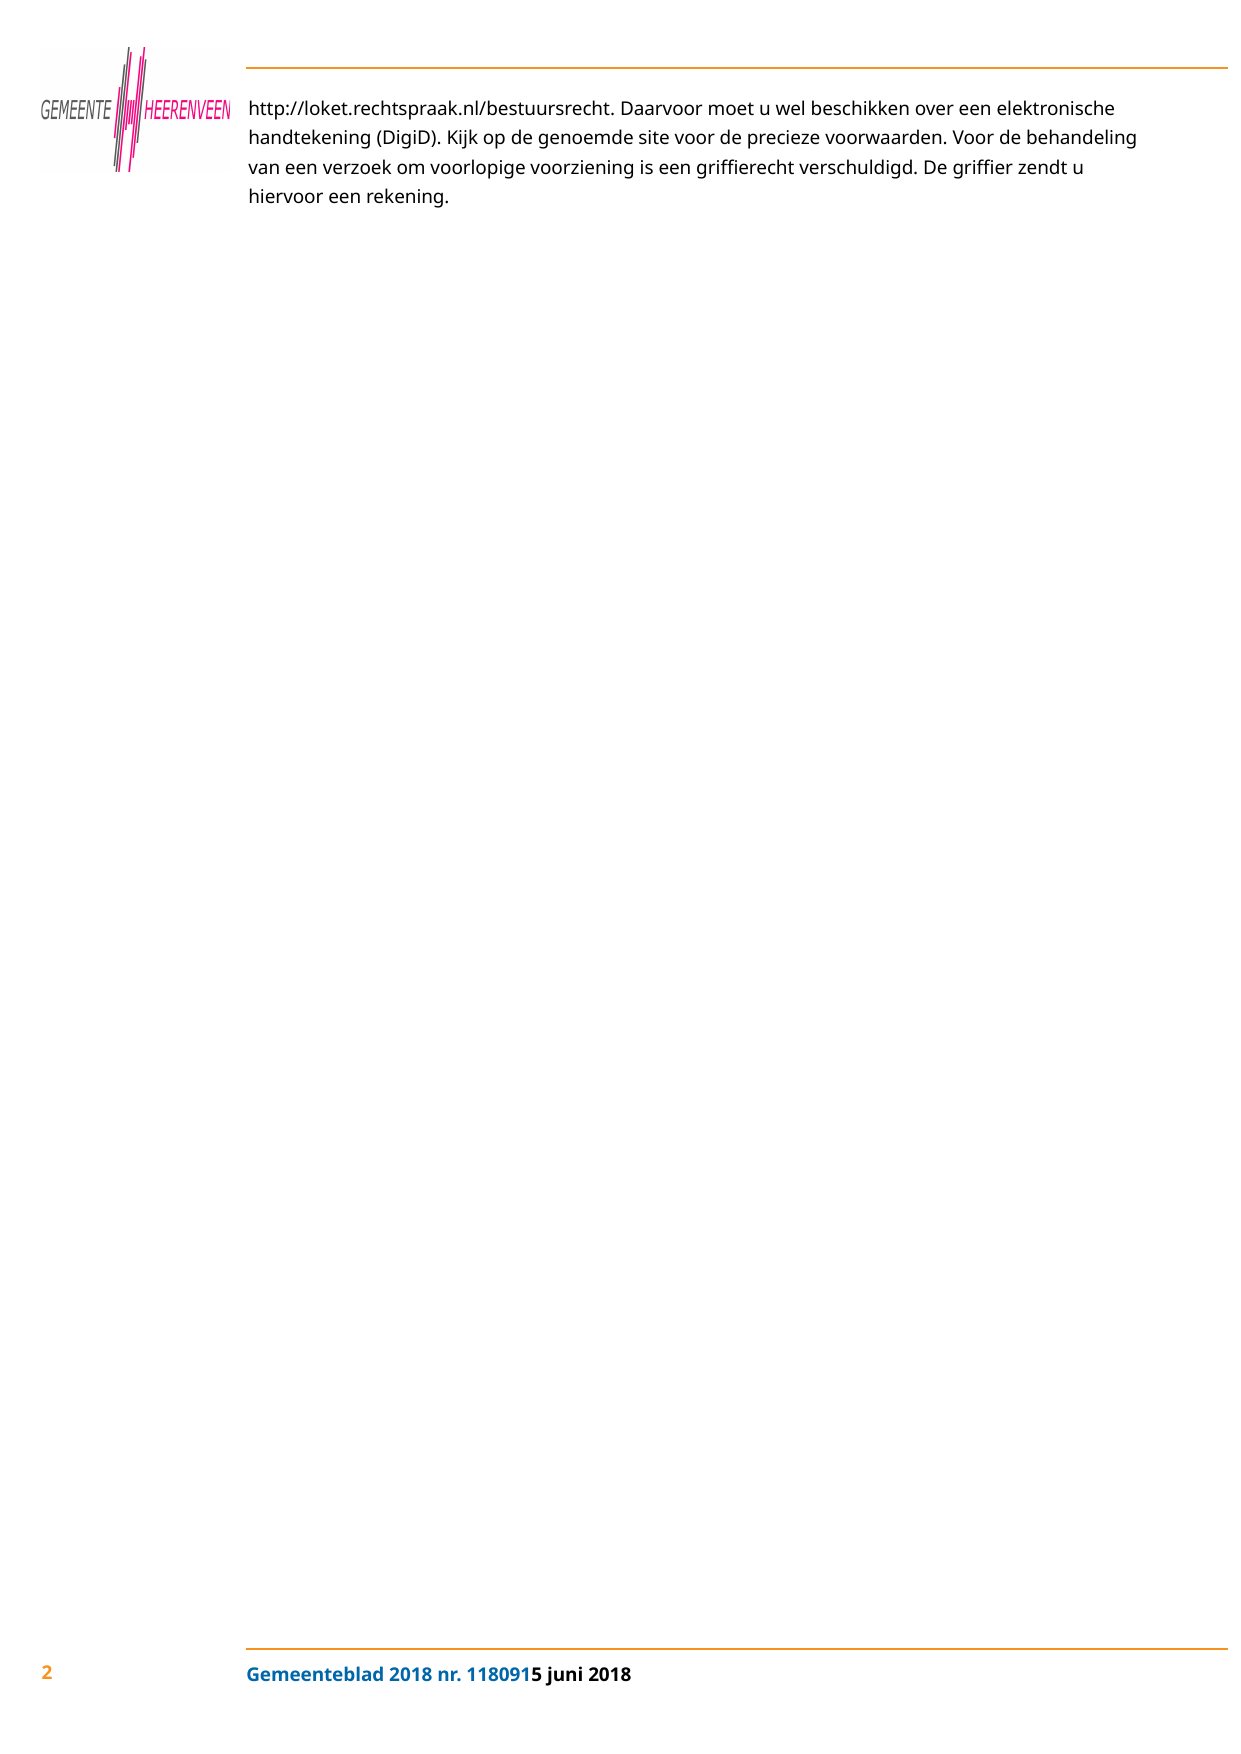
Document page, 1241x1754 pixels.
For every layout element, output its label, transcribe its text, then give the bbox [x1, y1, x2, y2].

picture [41, 47, 231, 172]
text http://loket.rechtspraak.nl/bestuursrecht. Daarvoor moet u wel beschikken over een elektronische handtekening (DigiD). Kijk op de genoemde site voor de precieze voorwaarden. Voor de behandeling van een verzoek om voorlopige voorziening is een griffierecht verschuldigd. De griffier zendt u hiervoor een rekening. [248, 95, 1152, 209]
